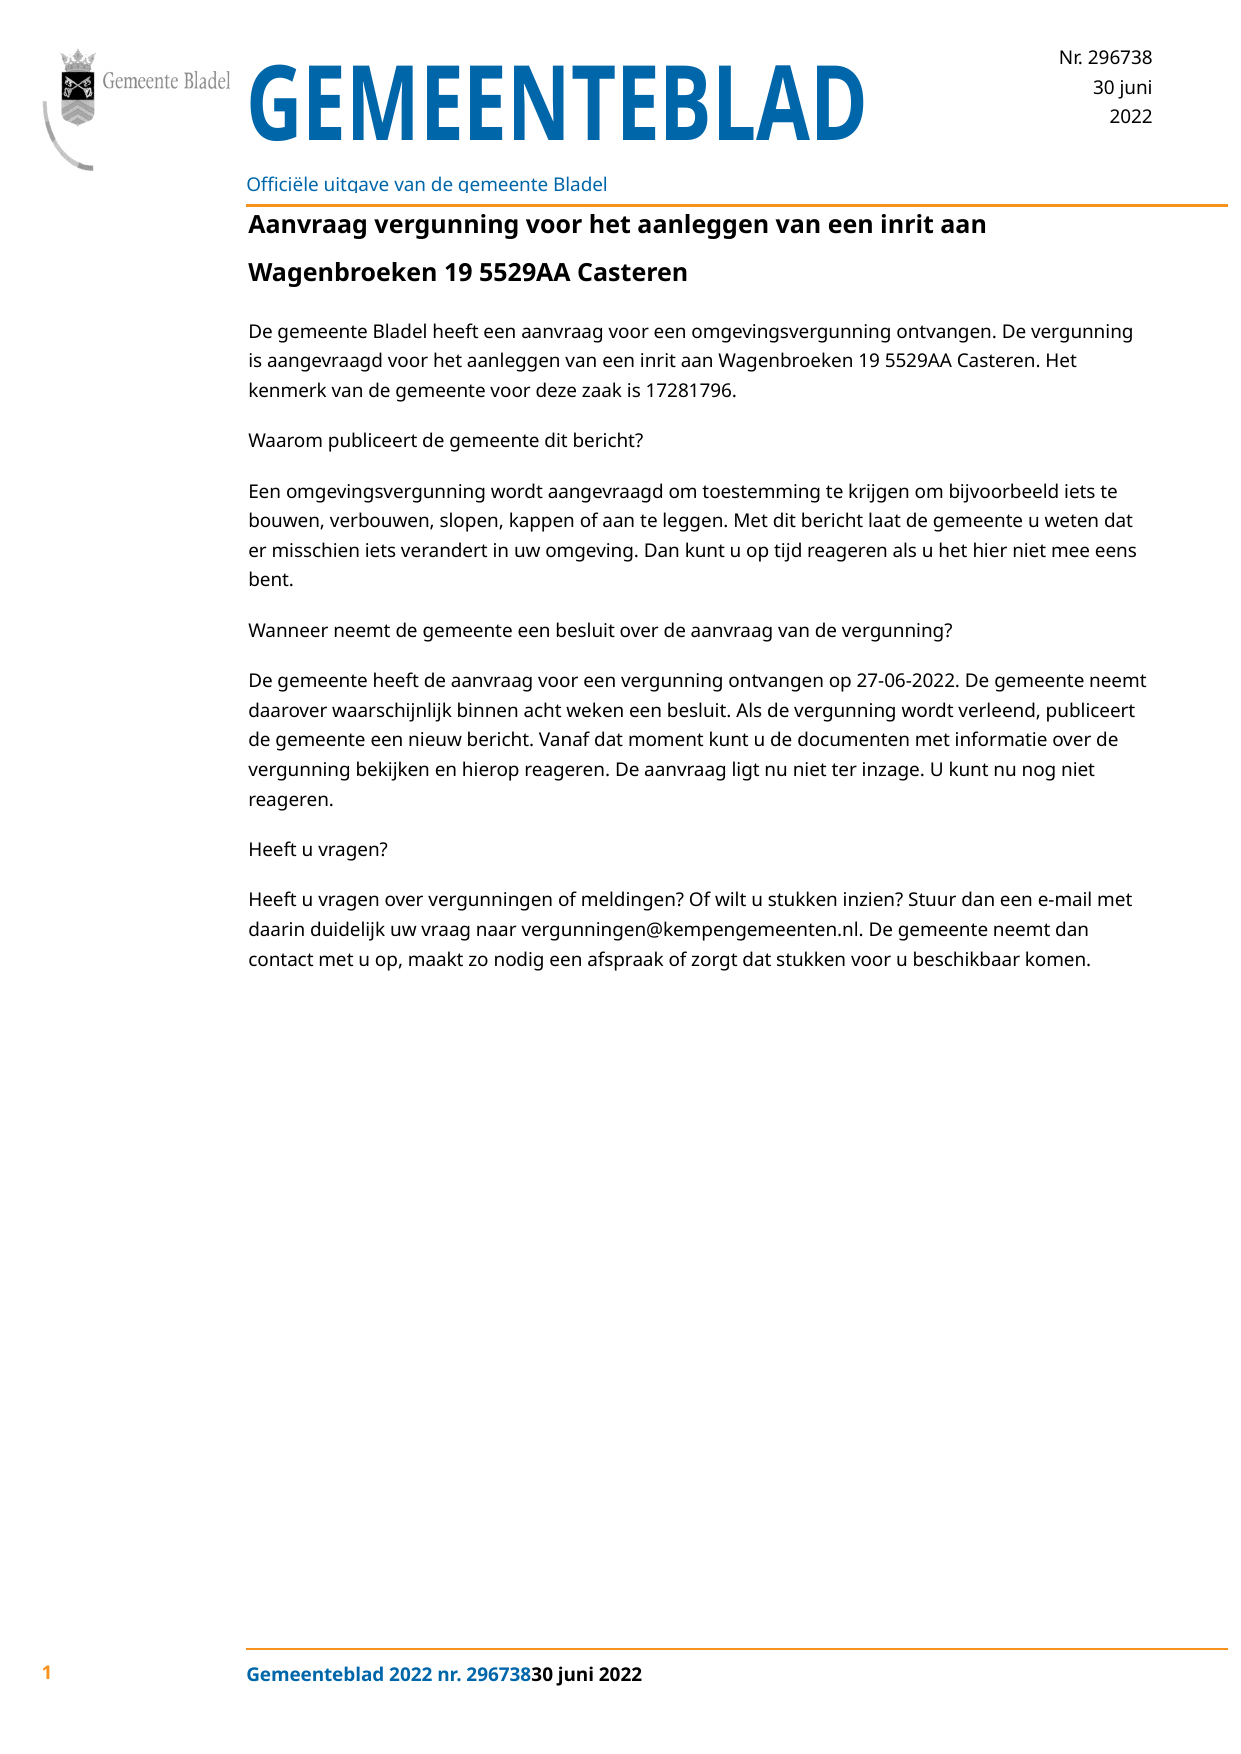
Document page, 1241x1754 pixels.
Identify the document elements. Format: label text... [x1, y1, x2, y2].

text De gemeente Bladel heeft een aanvraag voor een omgevingsvergunning ontvangen. De vergunning is aangevraagd voor het aanleggen van een inrit aan Wagenbroeken 19 5529AA Casteren. Het kenmerk van de gemeente voor deze zaak is 17281796. [248, 318, 1152, 403]
text Een omgevingsvergunning wordt aangevraagd om toestemming te krijgen om bijvoorbeeld iets te bouwen, verbouwen, slopen, kappen of aan te leggen. Met dit bericht laat de gemeente u weten dat er misschien iets verandert in uw omgeving. Dan kunt u op tijd reageren als u het hier niet mee eens bent. [248, 478, 1152, 592]
text Waarom publiceert de gemeente dit bericht? [248, 427, 1152, 453]
text Aanvraag vergunning voor het aanleggen van een inrit aan Wagenbroeken 19 5529AA Casteren [248, 207, 1152, 288]
text Heeft u vragen? [248, 836, 1152, 862]
text De gemeente heeft de aanvraag voor een vergunning ontvangen op 27-06-2022. De gemeente neemt daarover waarschijnlijk binnen acht weken een besluit. Als de vergunning wordt verleend, publiceert de gemeente een nieuw bericht. Vanaf dat moment kunt u de documenten met informatie over de vergunning bekijken en hierop reageren. De aanvraag ligt nu niet ter inzage. U kunt nu nog niet reageren. [248, 667, 1152, 812]
text Heeft u vragen over vergunningen of meldingen? Of wilt u stukken inzien? Stuur dan een e-mail met daarin duidelijk uw vraag naar vergunningen@kempengemeenten.nl. De gemeente neemt dan contact met u op, maakt zo nodig een afspraak of zorgt dat stukken voor u beschikbaar komen. [248, 887, 1152, 972]
text Wanneer neemt de gemeente een besluit over de aanvraag van de vergunning? [248, 617, 1152, 643]
picture [41, 47, 231, 172]
